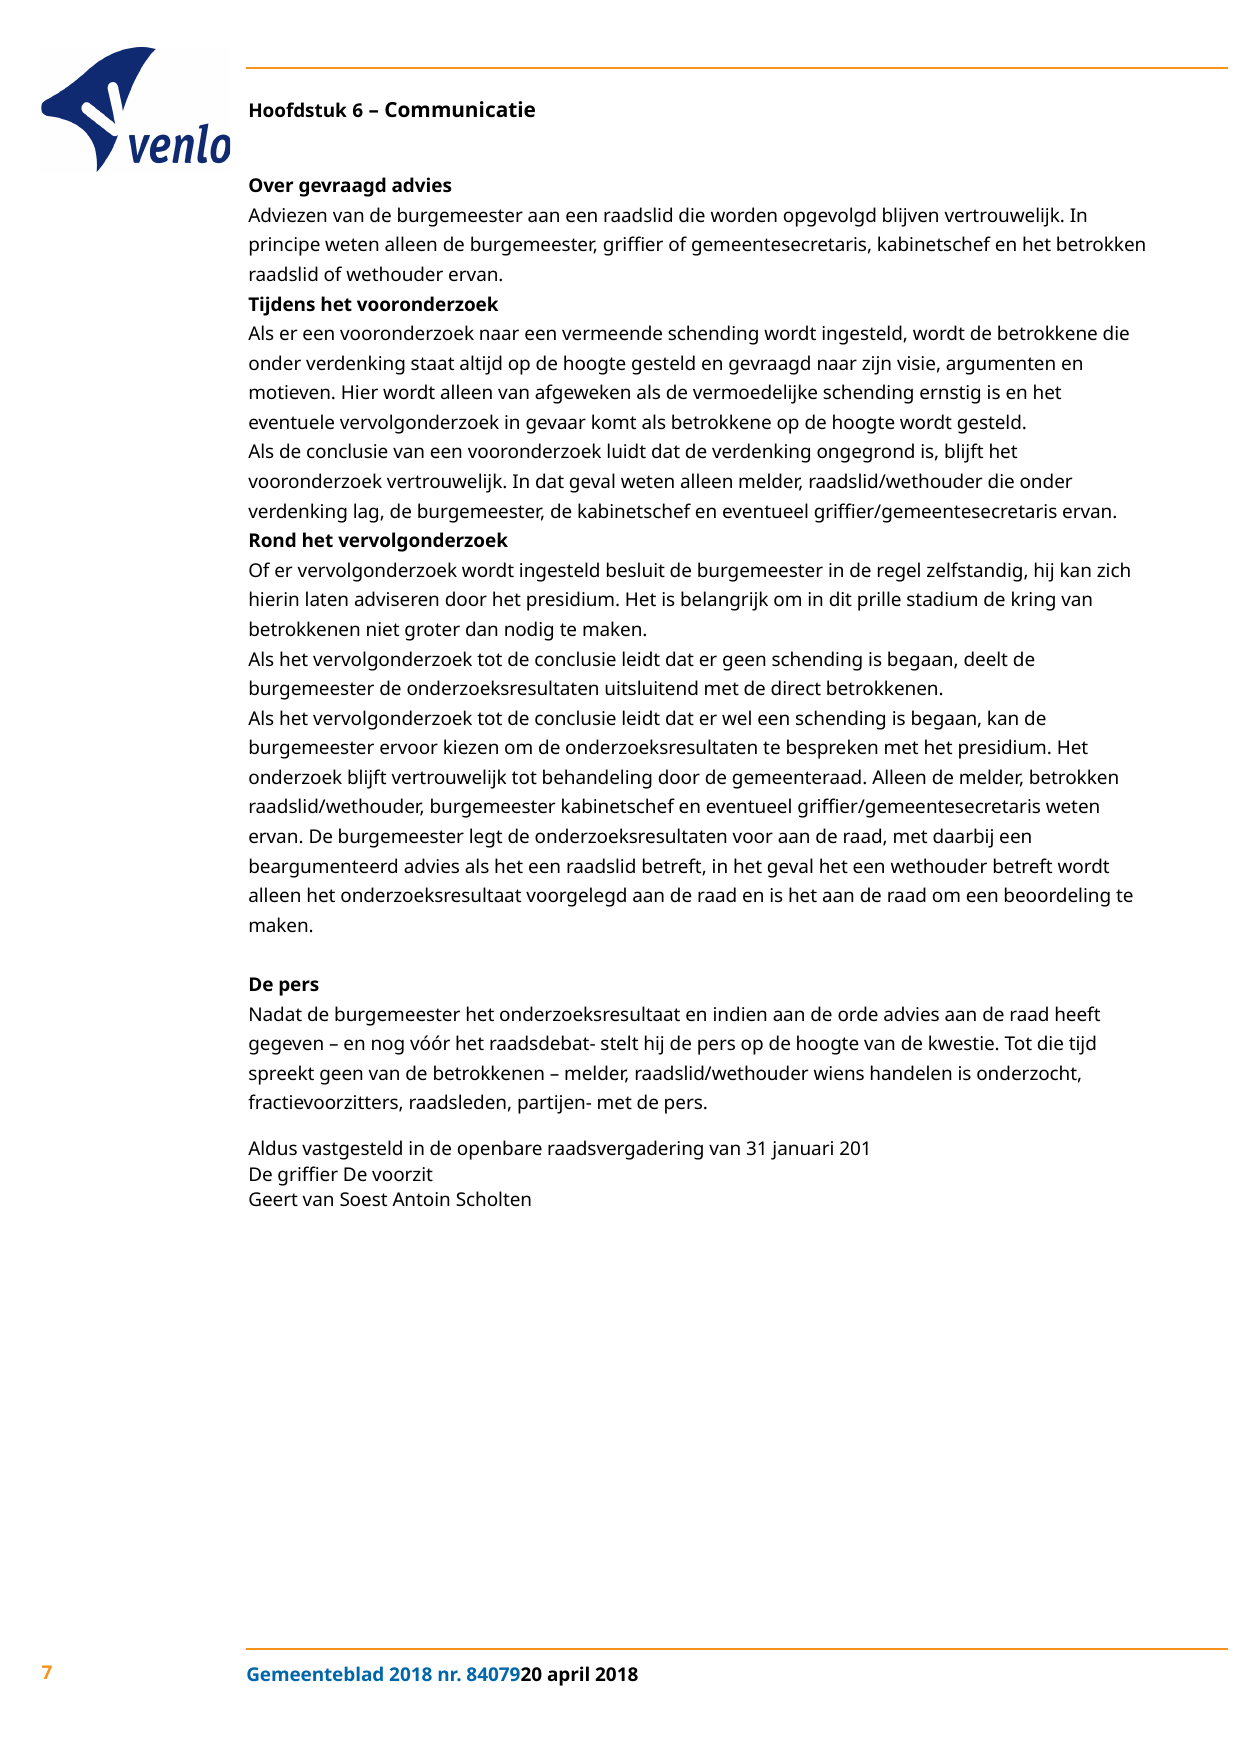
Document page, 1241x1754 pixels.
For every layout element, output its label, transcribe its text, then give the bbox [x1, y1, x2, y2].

text Adviezen van de burgemeester aan een raadslid die worden opgevolgd blijven vertrouwelijk. In principe weten alleen de burgemeester, griffier of gemeentesecretaris, kabinetschef en het betrokken raadslid of wethouder ervan. [248, 202, 1152, 287]
text Over gevraagd advies [248, 172, 1152, 198]
text Geert van Soest Antoin Scholten [248, 1187, 1152, 1212]
text Nadat de burgemeester het onderzoeksresultaat en indien aan de orde advies aan de raad heeft gegeven – en nog vóór het raadsdebat- stelt hij de pers op de hoogte van de kwestie. Tot die tijd spreekt geen van de betrokkenen – melder, raadslid/wethouder wiens handelen is onderzocht, fractievoorzitters, raadsleden, partijen- met de pers. [248, 1001, 1152, 1115]
text Tijdens het vooronderzoek [248, 291, 1152, 317]
text Of er vervolgonderzoek wordt ingesteld besluit de burgemeester in de regel zelfstandig, hij kan zich hierin laten adviseren door het presidium. Het is belangrijk om in dit prille stadium de kring van betrokkenen niet groter dan nodig te maken. [248, 557, 1152, 642]
text Als het vervolgonderzoek tot de conclusie leidt dat er wel een schending is begaan, kan de burgemeester ervoor kiezen om de onderzoeksresultaten te bespreken met het presidium. Het onderzoek blijft vertrouwelijk tot behandeling door de gemeenteraad. Alleen de melder, betrokken raadslid/wethouder, burgemeester kabinetschef en eventueel griffier/gemeentesecretaris weten ervan. De burgemeester legt de onderzoeksresultaten voor aan de raad, met daarbij een beargumenteerd advies als het een raadslid betreft, in het geval het een wethouder betreft wordt alleen het onderzoeksresultaat voorgelegd aan de raad en is het aan de raad om een beoordeling te maken. [248, 705, 1152, 938]
text Als het vervolgonderzoek tot de conclusie leidt dat er geen schending is begaan, deelt de burgemeester de onderzoeksresultaten uitsluitend met de direct betrokkenen. [248, 646, 1152, 701]
text Rond het vervolgonderzoek [248, 527, 1152, 553]
text Aldus vastgesteld in de openbare raadsvergadering van 31 januari 201 [248, 1135, 1152, 1161]
picture [41, 47, 231, 172]
text Als er een vooronderzoek naar een vermeende schending wordt ingesteld, wordt de betrokkene die onder verdenking staat altijd op de hoogte gesteld en gevraagd naar zijn visie, argumenten en motieven. Hier wordt alleen van afgeweken als de vermoedelijke schending ernstig is en het eventuele vervolgonderzoek in gevaar komt als betrokkene op de hoogte wordt gesteld. [248, 320, 1152, 435]
text Hoofdstuk 6 – Communicatie [248, 95, 1152, 123]
text Als de conclusie van een vooronderzoek luidt dat de verdenking ongegrond is, blijft het vooronderzoek vertrouwelijk. In dat geval weten alleen melder, raadslid/wethouder die onder verdenking lag, de burgemeester, de kabinetschef en eventueel griffier/gemeentesecretaris ervan. [248, 439, 1152, 524]
text De griffier De voorzit [248, 1161, 1152, 1187]
text De pers [248, 971, 1152, 997]
